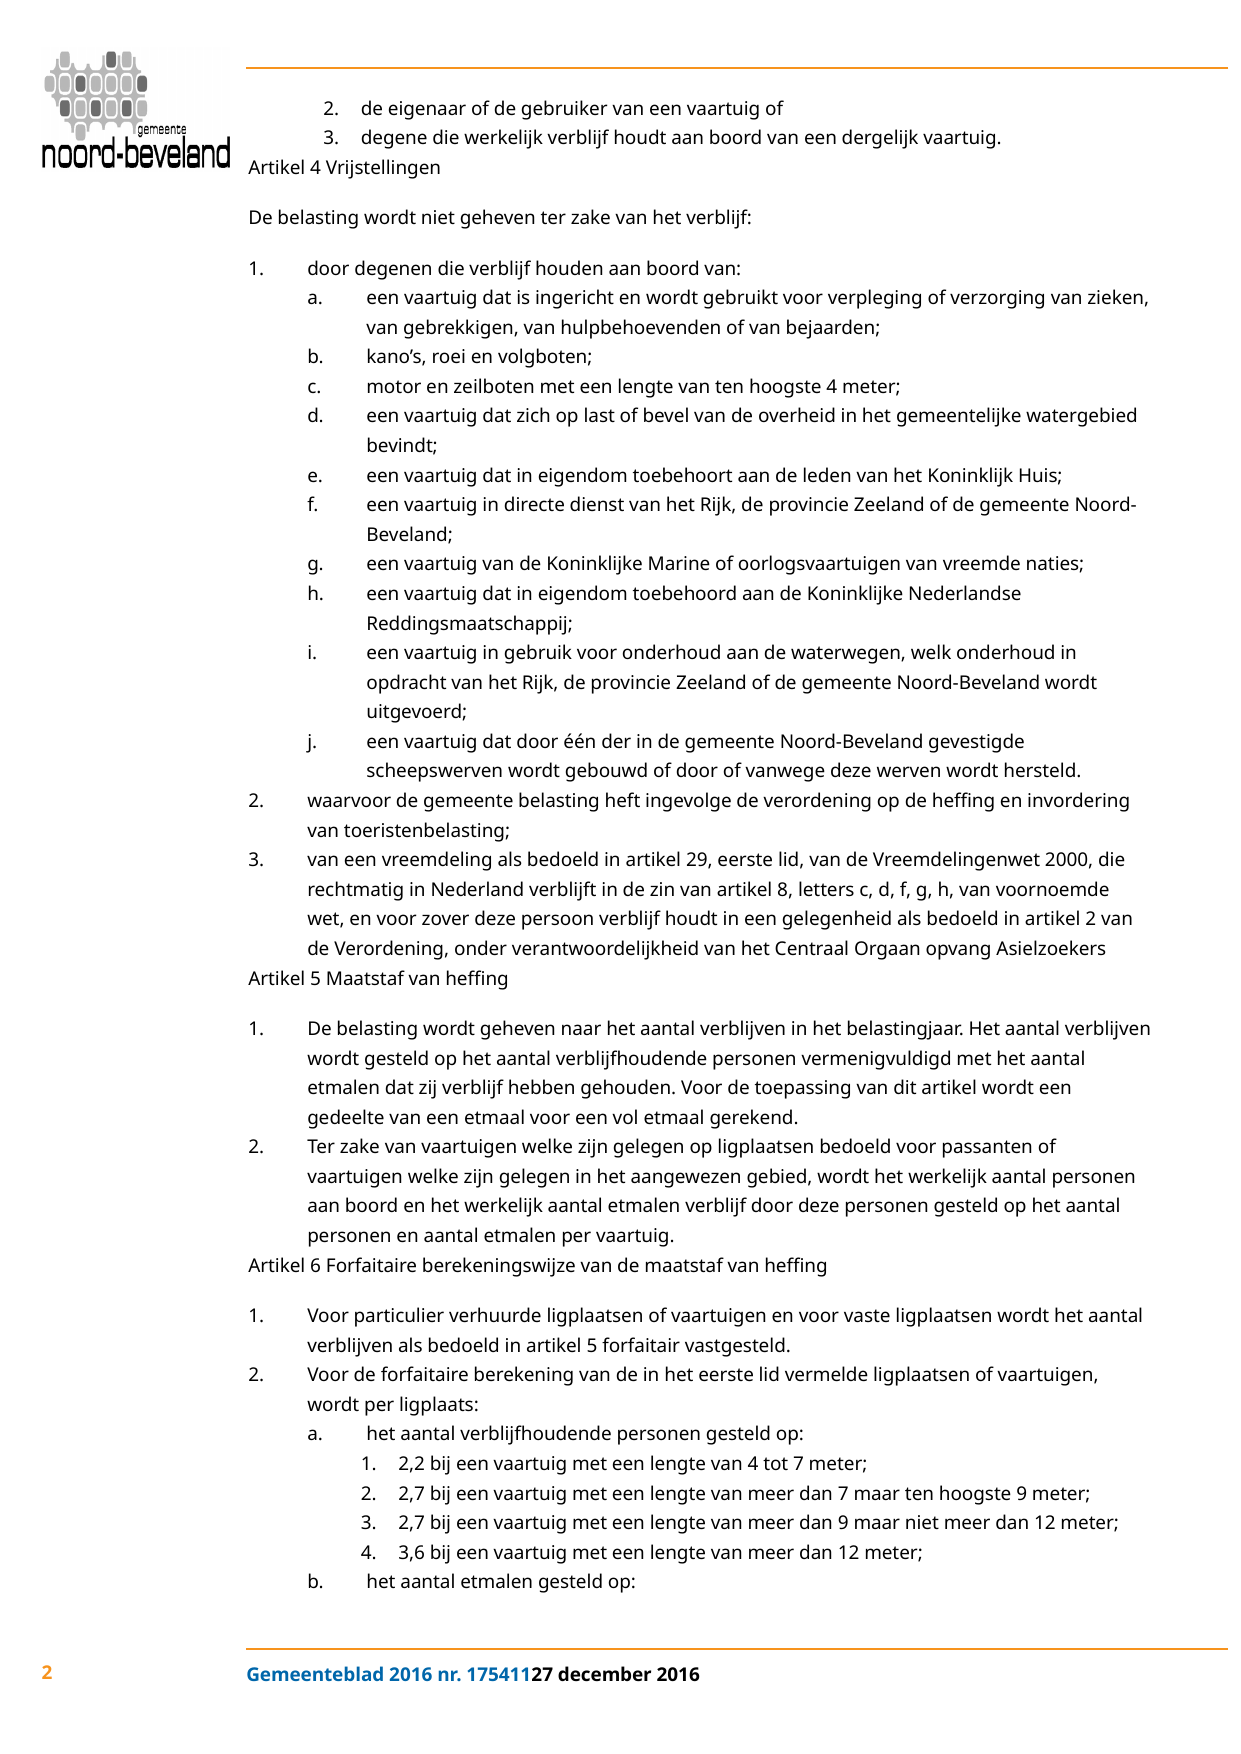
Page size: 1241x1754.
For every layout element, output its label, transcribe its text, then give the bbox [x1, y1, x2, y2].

list waarvoor de gemeente belasting heft ingevolge de verordening op de heffing en invordering van toeristenbelasting; [248, 787, 1152, 843]
list degene die werkelijk verblijf houdt aan boord van een dergelijk vaartuig. [323, 124, 1152, 150]
text De belasting wordt niet geheven ter zake van het verblijf: [248, 204, 1152, 230]
list een vaartuig in directe dienst van het Rijk, de provincie Zeeland of de gemeente Noord-Beveland; [307, 491, 1152, 547]
list een vaartuig dat is ingericht en wordt gebruikt voor verpleging of verzorging van zieken, van gebrekkigen, van hulpbehoevenden of van bejaarden; [307, 284, 1152, 340]
text Artikel 5 Maatstaf van heffing [248, 965, 1152, 991]
list van een vreemdeling als bedoeld in artikel 29, eerste lid, van de Vreemdelingenwet 2000, die rechtmatig in Nederland verblijft in de zin van artikel 8, letters c, d, f, g, h, van voornoemde wet, en voor zover deze persoon verblijf houdt in een gelegenheid als bedoeld in artikel 2 van de Verordening, onder verantwoordelijkheid van het Centraal Orgaan opvang Asielzoekers [248, 846, 1152, 961]
list 2,7 bij een vaartuig met een lengte van meer dan 9 maar niet meer dan 12 meter; [361, 1509, 1152, 1535]
list 2,7 bij een vaartuig met een lengte van meer dan 7 maar ten hoogste 9 meter; [361, 1480, 1152, 1506]
list een vaartuig dat zich op last of bevel van de overheid in het gemeentelijke watergebied bevindt; [307, 403, 1152, 458]
picture [41, 47, 231, 172]
list kano’s, roei en volgboten; [307, 343, 1152, 369]
list een vaartuig dat in eigendom toebehoort aan de leden van het Koninklijk Huis; [307, 462, 1152, 488]
list het aantal verblijfhoudende personen gesteld op: [307, 1421, 1152, 1446]
list 2,2 bij een vaartuig met een lengte van 4 tot 7 meter; [361, 1450, 1152, 1476]
list een vaartuig dat in eigendom toebehoord aan de Koninklijke Nederlandse Reddingsmaatschappij; [307, 580, 1152, 636]
list 3,6 bij een vaartuig met een lengte van meer dan 12 meter; [361, 1539, 1152, 1565]
list Voor de forfaitaire berekening van de in het eerste lid vermelde ligplaatsen of vaartuigen, wordt per ligplaats: [248, 1361, 1152, 1417]
list de eigenaar of de gebruiker van een vaartuig of [323, 95, 1152, 121]
list De belasting wordt geheven naar het aantal verblijven in het belastingjaar. Het aantal verblijven wordt gesteld op het aantal verblijfhoudende personen vermenigvuldigd met het aantal etmalen dat zij verblijf hebben gehouden. Voor de toepassing van dit artikel wordt een gedeelte van een etmaal voor een vol etmaal gerekend. [248, 1015, 1152, 1130]
text Artikel 4 Vrijstellingen [248, 154, 1152, 180]
list een vaartuig dat door één der in de gemeente Noord-Beveland gevestigde scheepswerven wordt gebouwd of door of vanwege deze werven wordt hersteld. [307, 728, 1152, 783]
list het aantal etmalen gesteld op: [307, 1568, 1152, 1594]
list een vaartuig in gebruik voor onderhoud aan de waterwegen, welk onderhoud in opdracht van het Rijk, de provincie Zeeland of de gemeente Noord-Beveland wordt uitgevoerd; [307, 639, 1152, 724]
list een vaartuig van de Koninklijke Marine of oorlogsvaartuigen van vreemde naties; [307, 551, 1152, 576]
list Voor particulier verhuurde ligplaatsen of vaartuigen en voor vaste ligplaatsen wordt het aantal verblijven als bedoeld in artikel 5 forfaitair vastgesteld. [248, 1302, 1152, 1358]
list door degenen die verblijf houden aan boord van: [248, 255, 1152, 281]
list motor en zeilboten met een lengte van ten hoogste 4 meter; [307, 373, 1152, 399]
list Ter zake van vaartuigen welke zijn gelegen op ligplaatsen bedoeld voor passanten of vaartuigen welke zijn gelegen in het aangewezen gebied, wordt het werkelijk aantal personen aan boord en het werkelijk aantal etmalen verblijf door deze personen gesteld op het aantal personen en aantal etmalen per vaartuig. [248, 1133, 1152, 1248]
text Artikel 6 Forfaitaire berekeningswijze van de maatstaf van heffing [248, 1252, 1152, 1278]
